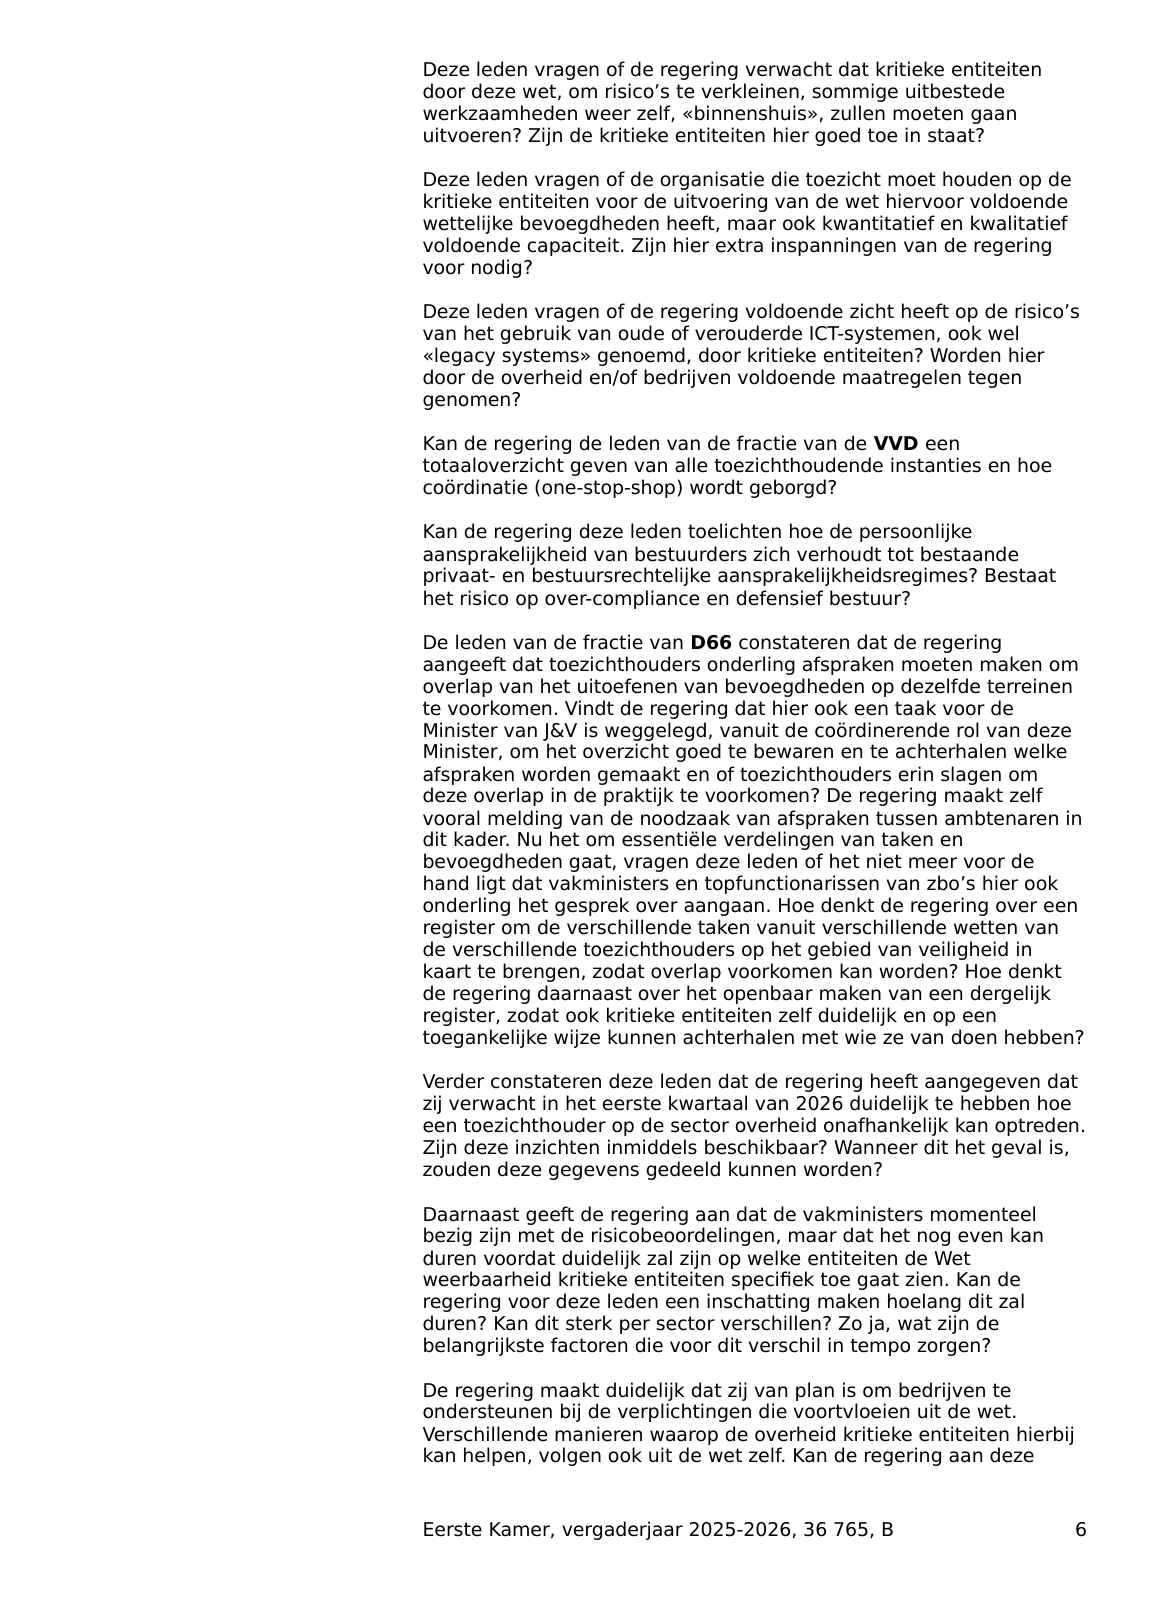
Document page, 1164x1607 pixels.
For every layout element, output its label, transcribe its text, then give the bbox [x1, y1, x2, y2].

text De leden van de fractie van D66 constateren dat de regering aangeeft dat toezichthouders onderling afspraken moeten maken om overlap van het uitoefenen van bevoegdheden op dezelfde terreinen te voorkomen. Vindt de regering dat hier ook een taak voor de Minister van J&V is weggelegd, vanuit de coördinerende rol van deze Minister, om het overzicht goed te bewaren en te achterhalen welke afspraken worden gemaakt en of toezichthouders erin slagen om deze overlap in de praktijk te voorkomen? De regering maakt zelf vooral melding van de noodzaak van afspraken tussen ambtenaren in dit kader. Nu het om essentiële verdelingen van taken en bevoegdheden gaat, vragen deze leden of het niet meer voor de hand ligt dat vakministers en topfunctionarissen van zbo’s hier ook onderling het gesprek over aangaan. Hoe denkt de regering over een register om de verschillende taken vanuit verschillende wetten van de verschillende toezichthouders op het gebied van veiligheid in kaart te brengen, zodat overlap voorkomen kan worden? Hoe denkt de regering daarnaast over het openbaar maken van een dergelijk register, zodat ook kritieke entiteiten zelf duidelijk en op een toegankelijke wijze kunnen achterhalen met wie ze van doen hebben? [422, 632, 1087, 1049]
text Deze leden vragen of de regering voldoende zicht heeft op de risico’s van het gebruik van oude of verouderde ICT-systemen, ook wel «legacy systems» genoemd, door kritieke entiteiten? Worden hier door de overheid en/of bedrijven voldoende maatregelen tegen genomen? [422, 301, 1087, 411]
text Kan de regering deze leden toelichten hoe de persoonlijke aansprakelijkheid van bestuurders zich verhoudt tot bestaande privaat- en bestuursrechtelijke aansprakelijkheidsregimes? Bestaat het risico op over-compliance en defensief bestuur? [422, 521, 1087, 609]
text Deze leden vragen of de organisatie die toezicht moet houden op de kritieke entiteiten voor de uitvoering van de wet hiervoor voldoende wettelijke bevoegdheden heeft, maar ook kwantitatief en kwalitatief voldoende capaciteit. Zijn hier extra inspanningen van de regering voor nodig? [422, 169, 1087, 279]
text Verder constateren deze leden dat de regering heeft aangegeven dat zij verwacht in het eerste kwartaal van 2026 duidelijk te hebben hoe een toezichthouder op de sector overheid onafhankelijk kan optreden. Zijn deze inzichten inmiddels beschikbaar? Wanneer dit het geval is, zouden deze gegevens gedeeld kunnen worden? [422, 1071, 1087, 1181]
text Deze leden vragen of de regering verwacht dat kritieke entiteiten door deze wet, om risico’s te verkleinen, sommige uitbestede werkzaamheden weer zelf, «binnenshuis», zullen moeten gaan uitvoeren? Zijn de kritieke entiteiten hier goed toe in staat? [422, 59, 1087, 147]
text Daarnaast geeft de regering aan dat de vakministers momenteel bezig zijn met de risicobeoordelingen, maar dat het nog even kan duren voordat duidelijk zal zijn op welke entiteiten de Wet weerbaarheid kritieke entiteiten specifiek toe gaat zien. Kan de regering voor deze leden een inschatting maken hoelang dit zal duren? Kan dit sterk per sector verschillen? Zo ja, wat zijn de belangrijkste factoren die voor dit verschil in tempo zorgen? [422, 1203, 1087, 1357]
text De regering maakt duidelijk dat zij van plan is om bedrijven te ondersteunen bij de verplichtingen die voortvloeien uit de wet. Verschillende manieren waarop de overheid kritieke entiteiten hierbij kan helpen, volgen ook uit de wet zelf. Kan de regering aan deze [422, 1379, 1087, 1467]
text Kan de regering de leden van de fractie van de VVD een totaaloverzicht geven van alle toezichthoudende instanties en hoe coördinatie (one-stop-shop) wordt geborgd? [422, 433, 1087, 499]
